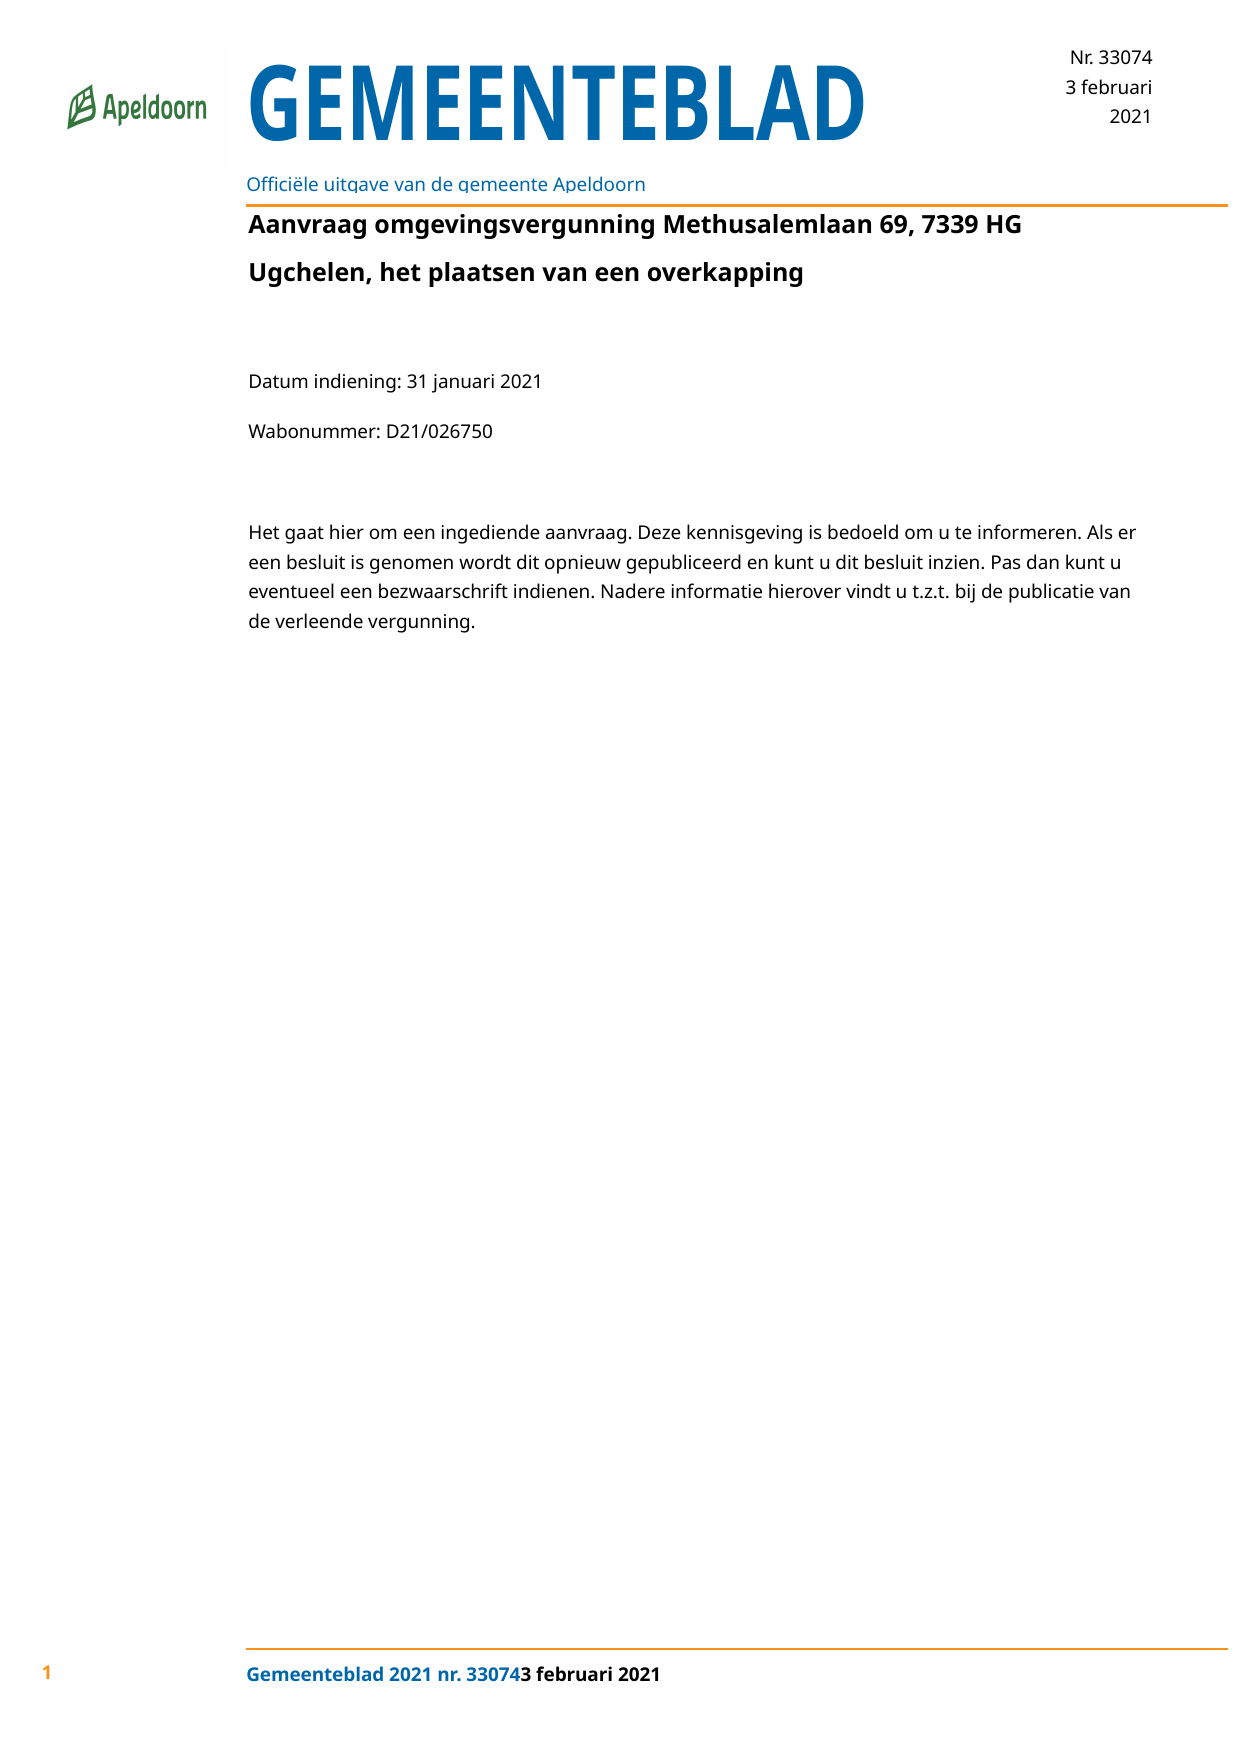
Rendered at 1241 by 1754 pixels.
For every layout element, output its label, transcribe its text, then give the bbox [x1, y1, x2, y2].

text Datum indiening: 31 januari 2021 [248, 368, 1152, 394]
picture [41, 47, 231, 172]
text Aanvraag omgevingsvergunning Methusalemlaan 69, 7339 HG Ugchelen, het plaatsen van een overkapping [248, 207, 1152, 288]
text Wabonummer: D21/026750 [248, 419, 1152, 444]
text Het gaat hier om een ingediende aanvraag. Deze kennisgeving is bedoeld om u te informeren. Als er een besluit is genomen wordt dit opnieuw gepubliceerd en kunt u dit besluit inzien. Pas dan kunt u eventueel een bezwaarschrift indienen. Nadere informatie hierover vindt u t.z.t. bij de publicatie van de verleende vergunning. [248, 519, 1152, 634]
